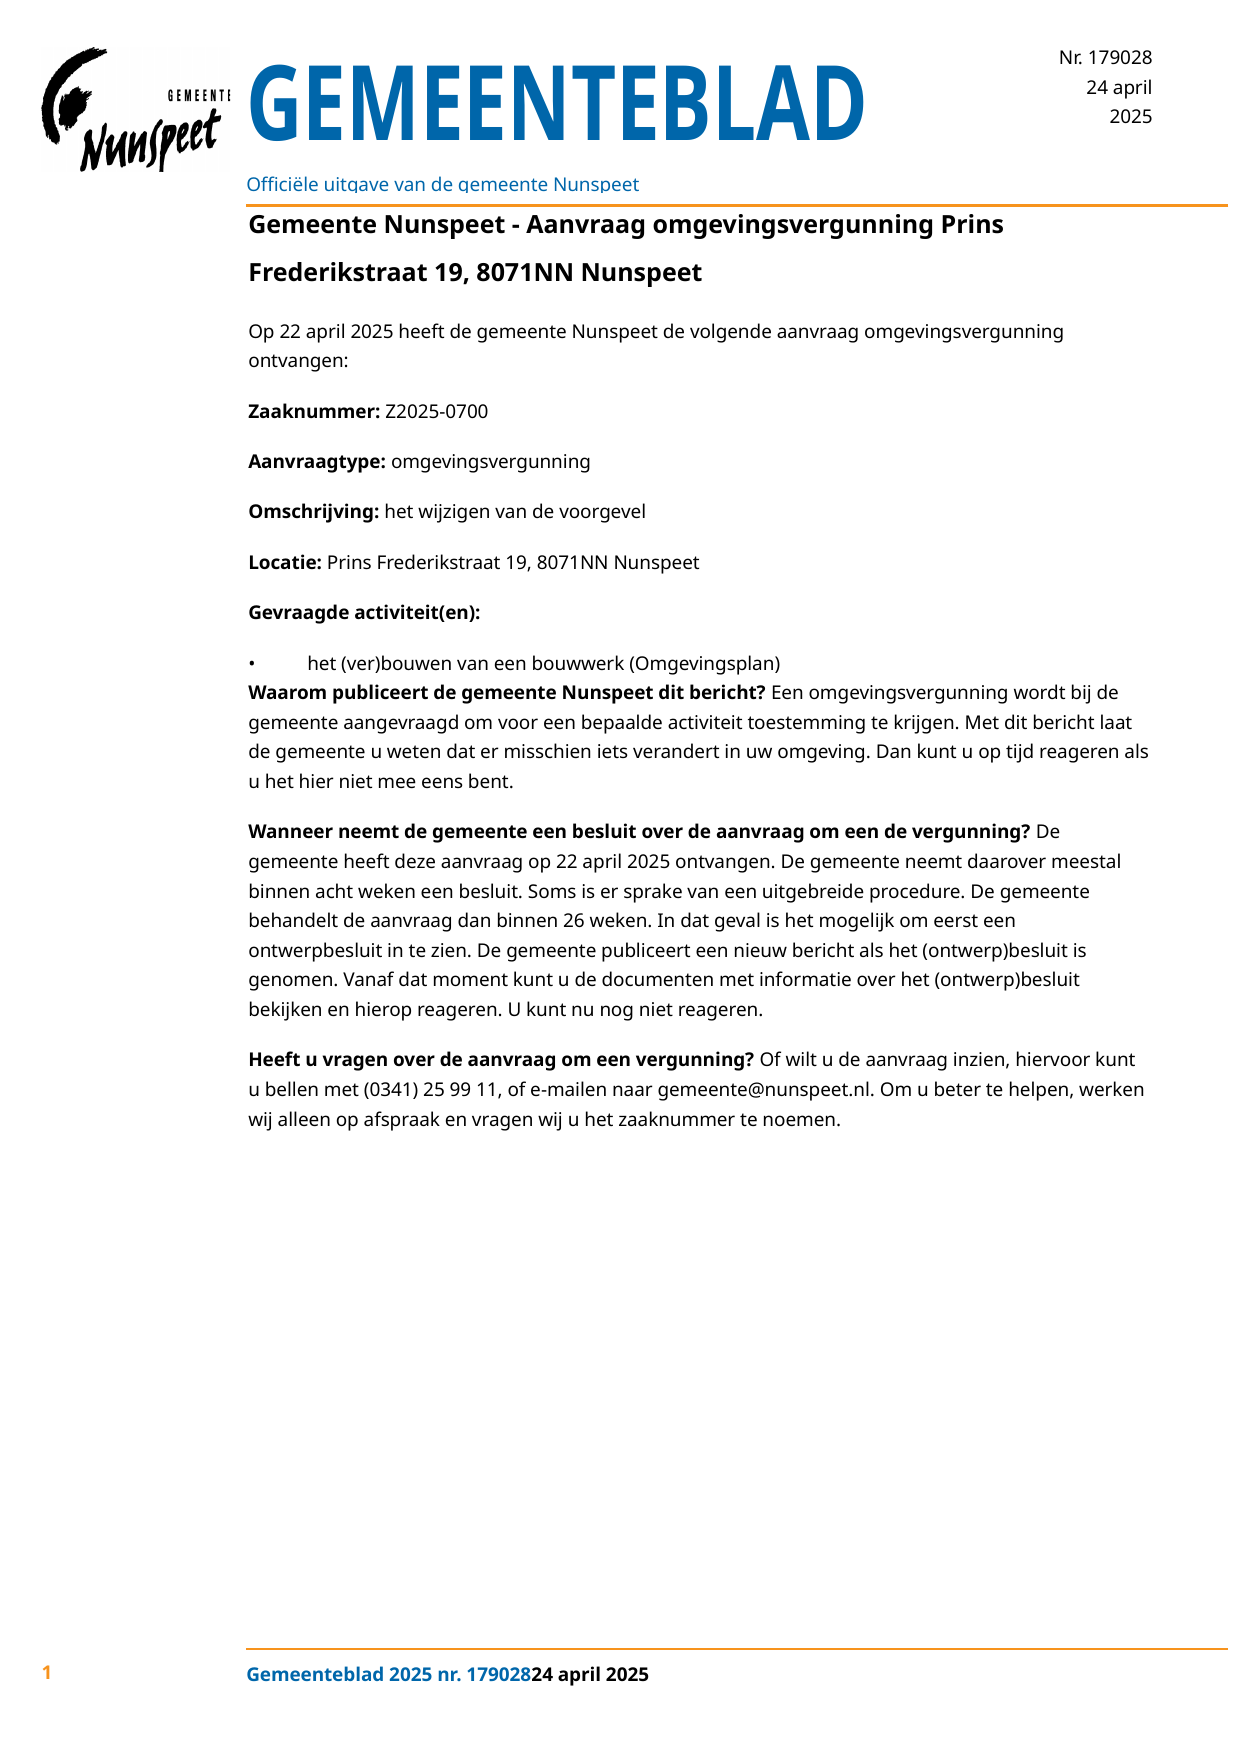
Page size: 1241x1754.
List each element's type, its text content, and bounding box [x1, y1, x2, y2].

text Zaaknummer: Z2025-0700 [248, 398, 1152, 424]
picture [41, 47, 231, 172]
text Waarom publiceert de gemeente Nunspeet dit bericht? Een omgevingsvergunning wordt bij de gemeente aangevraagd om voor een bepaalde activiteit toestemming te krijgen. Met dit bericht laat de gemeente u weten dat er misschien iets verandert in uw omgeving. Dan kunt u op tijd reageren als u het hier niet mee eens bent. [248, 679, 1152, 794]
text Gevraagde activiteit(en): [248, 599, 1152, 625]
text Gemeente Nunspeet - Aanvraag omgevingsvergunning Prins Frederikstraat 19, 8071NN Nunspeet [248, 207, 1152, 288]
list het (ver)bouwen van een bouwwerk (Omgevingsplan) [248, 650, 1152, 676]
text Locatie: Prins Frederikstraat 19, 8071NN Nunspeet [248, 549, 1152, 575]
text Aanvraagtype: omgevingsvergunning [248, 448, 1152, 474]
text Wanneer neemt de gemeente een besluit over de aanvraag om een de vergunning? De gemeente heeft deze aanvraag op 22 april 2025 ontvangen. De gemeente neemt daarover meestal binnen acht weken een besluit. Soms is er sprake van een uitgebreide procedure. De gemeente behandelt de aanvraag dan binnen 26 weken. In dat geval is het mogelijk om eerst een ontwerpbesluit in te zien. De gemeente publiceert een nieuw bericht als het (ontwerp)besluit is genomen. Vanaf dat moment kunt u de documenten met informatie over het (ontwerp)besluit bekijken en hierop reageren. U kunt nu nog niet reageren. [248, 819, 1152, 1022]
text Op 22 april 2025 heeft de gemeente Nunspeet de volgende aanvraag omgevingsvergunning ontvangen: [248, 318, 1152, 373]
text Omschrijving: het wijzigen van de voorgevel [248, 499, 1152, 524]
text Heeft u vragen over de aanvraag om een vergunning? Of wilt u de aanvraag inzien, hiervoor kunt u bellen met (0341) 25 99 11, of e-mailen naar gemeente@nunspeet.nl. Om u beter te helpen, werken wij alleen op afspraak en vragen wij u het zaaknummer te noemen. [248, 1047, 1152, 1132]
